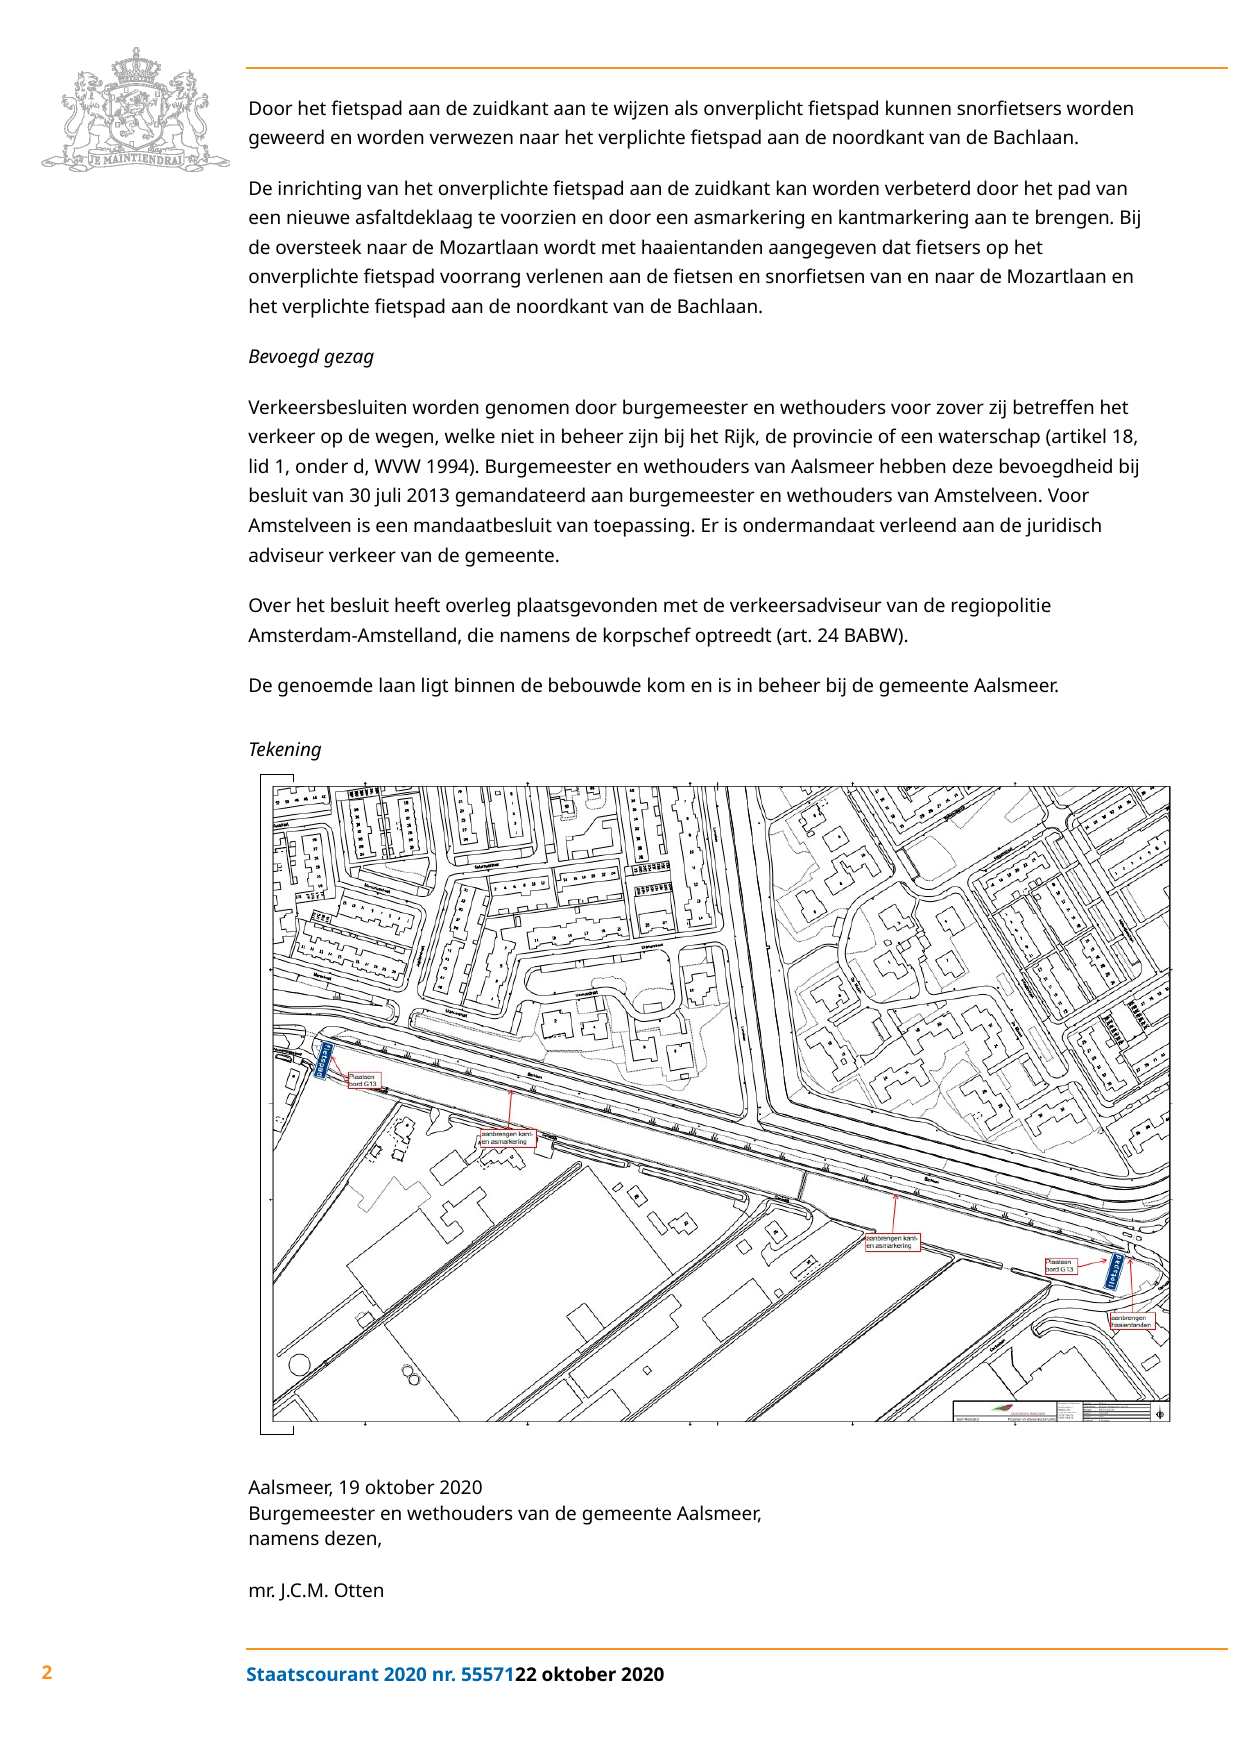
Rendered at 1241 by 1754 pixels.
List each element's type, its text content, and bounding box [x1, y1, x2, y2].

text Over het besluit heeft overleg plaatsgevonden met de verkeersadviseur van de regiopolitie Amsterdam-Amstelland, die namens de korpschef optreedt (art. 24 BABW). [248, 592, 1152, 648]
text Tekening [248, 736, 1152, 762]
text De inrichting van het onverplichte fietspad aan de zuidkant kan worden verbeterd door het pad van een nieuwe asfaltdeklaag te voorzien en door een asmarkering en kantmarkering aan te brengen. Bij de oversteek naar de Mozartlaan wordt met haaientanden aangegeven dat fietsers op het onverplichte fietspad voorrang verlenen aan de fietsen en snorfietsen van en naar de Mozartlaan en het verplichte fietspad aan de noordkant van de Bachlaan. [248, 175, 1152, 319]
text Door het fietspad aan de zuidkant aan te wijzen als onverplicht fietspad kunnen snorfietsers worden geweerd en worden verwezen naar het verplichte fietspad aan de noordkant van de Bachlaan. [248, 95, 1152, 150]
text namens dezen, [248, 1526, 1152, 1551]
picture [41, 47, 231, 172]
text Bevoegd gezag [248, 343, 1152, 369]
text Burgemeester en wethouders van de gemeente Aalsmeer, [248, 1500, 1152, 1526]
picture [268, 782, 1173, 1426]
text Aalsmeer, 19 oktober 2020 [248, 1474, 1152, 1500]
text Verkeersbesluiten worden genomen door burgemeester en wethouders voor zover zij betreffen het verkeer op de wegen, welke niet in beheer zijn bij het Rijk, de provincie of een waterschap (artikel 18, lid 1, onder d, WVW 1994). Burgemeester en wethouders van Aalsmeer hebben deze bevoegdheid bij besluit van 30 juli 2013 gemandateerd aan burgemeester en wethouders van Amstelveen. Voor Amstelveen is een mandaatbesluit van toepassing. Er is ondermandaat verleend aan de juridisch adviseur verkeer van de gemeente. [248, 394, 1152, 568]
text mr. J.C.M. Otten [248, 1577, 1152, 1603]
text De genoemde laan ligt binnen de bebouwde kom en is in beheer bij de gemeente Aalsmeer. [248, 672, 1152, 698]
